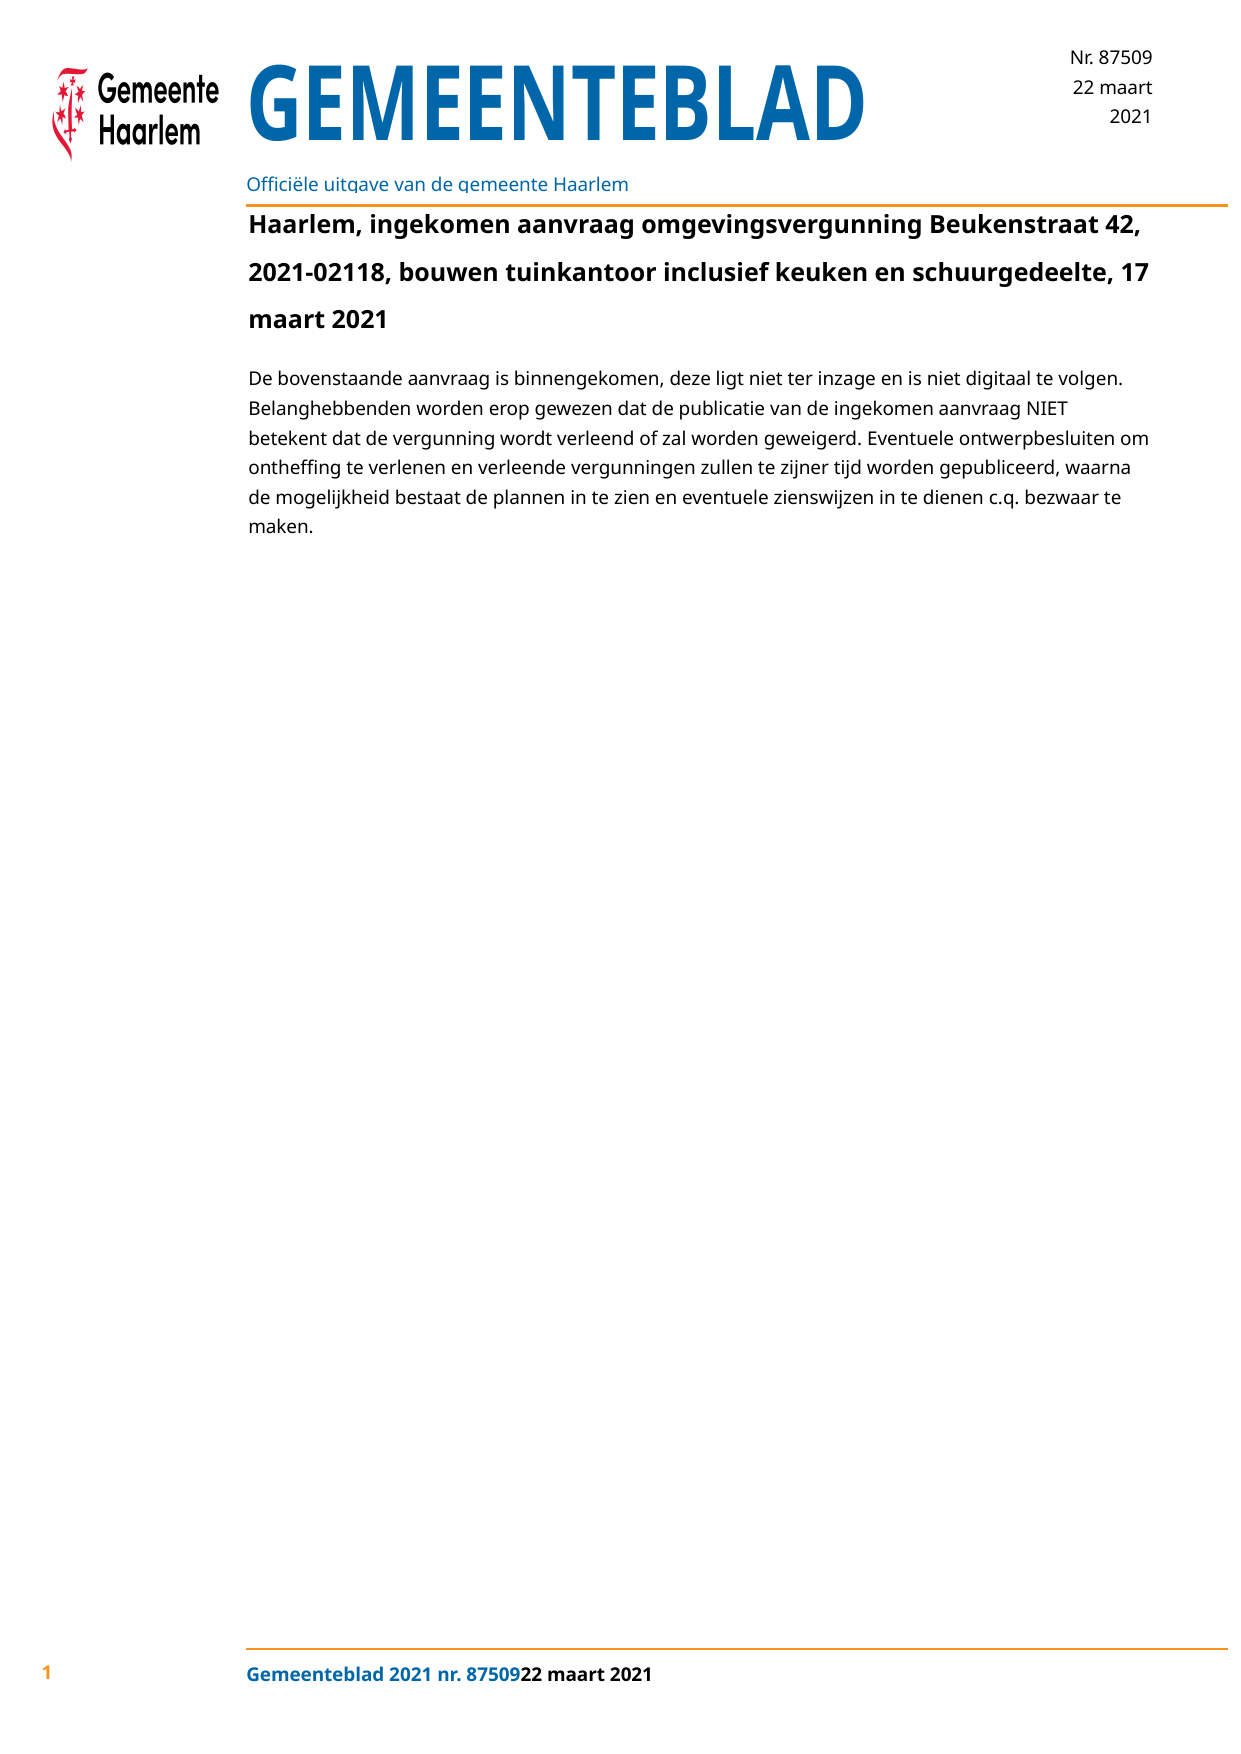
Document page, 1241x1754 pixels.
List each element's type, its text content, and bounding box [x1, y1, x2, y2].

text Haarlem, ingekomen aanvraag omgevingsvergunning Beukenstraat 42, 2021-02118, bouwen tuinkantoor inclusief keuken en schuurgedeelte, 17 maart 2021 [248, 207, 1152, 336]
picture [41, 47, 231, 172]
text De bovenstaande aanvraag is binnengekomen, deze ligt niet ter inzage en is niet digitaal te volgen. Belanghebbenden worden erop gewezen dat de publicatie van de ingekomen aanvraag NIET betekent dat de vergunning wordt verleend of zal worden geweigerd. Eventuele ontwerpbesluiten om ontheffing te verlenen en verleende vergunningen zullen te zijner tijd worden gepubliceerd, waarna de mogelijkheid bestaat de plannen in te zien en eventuele zienswijzen in te dienen c.q. bezwaar te maken. [248, 366, 1152, 539]
